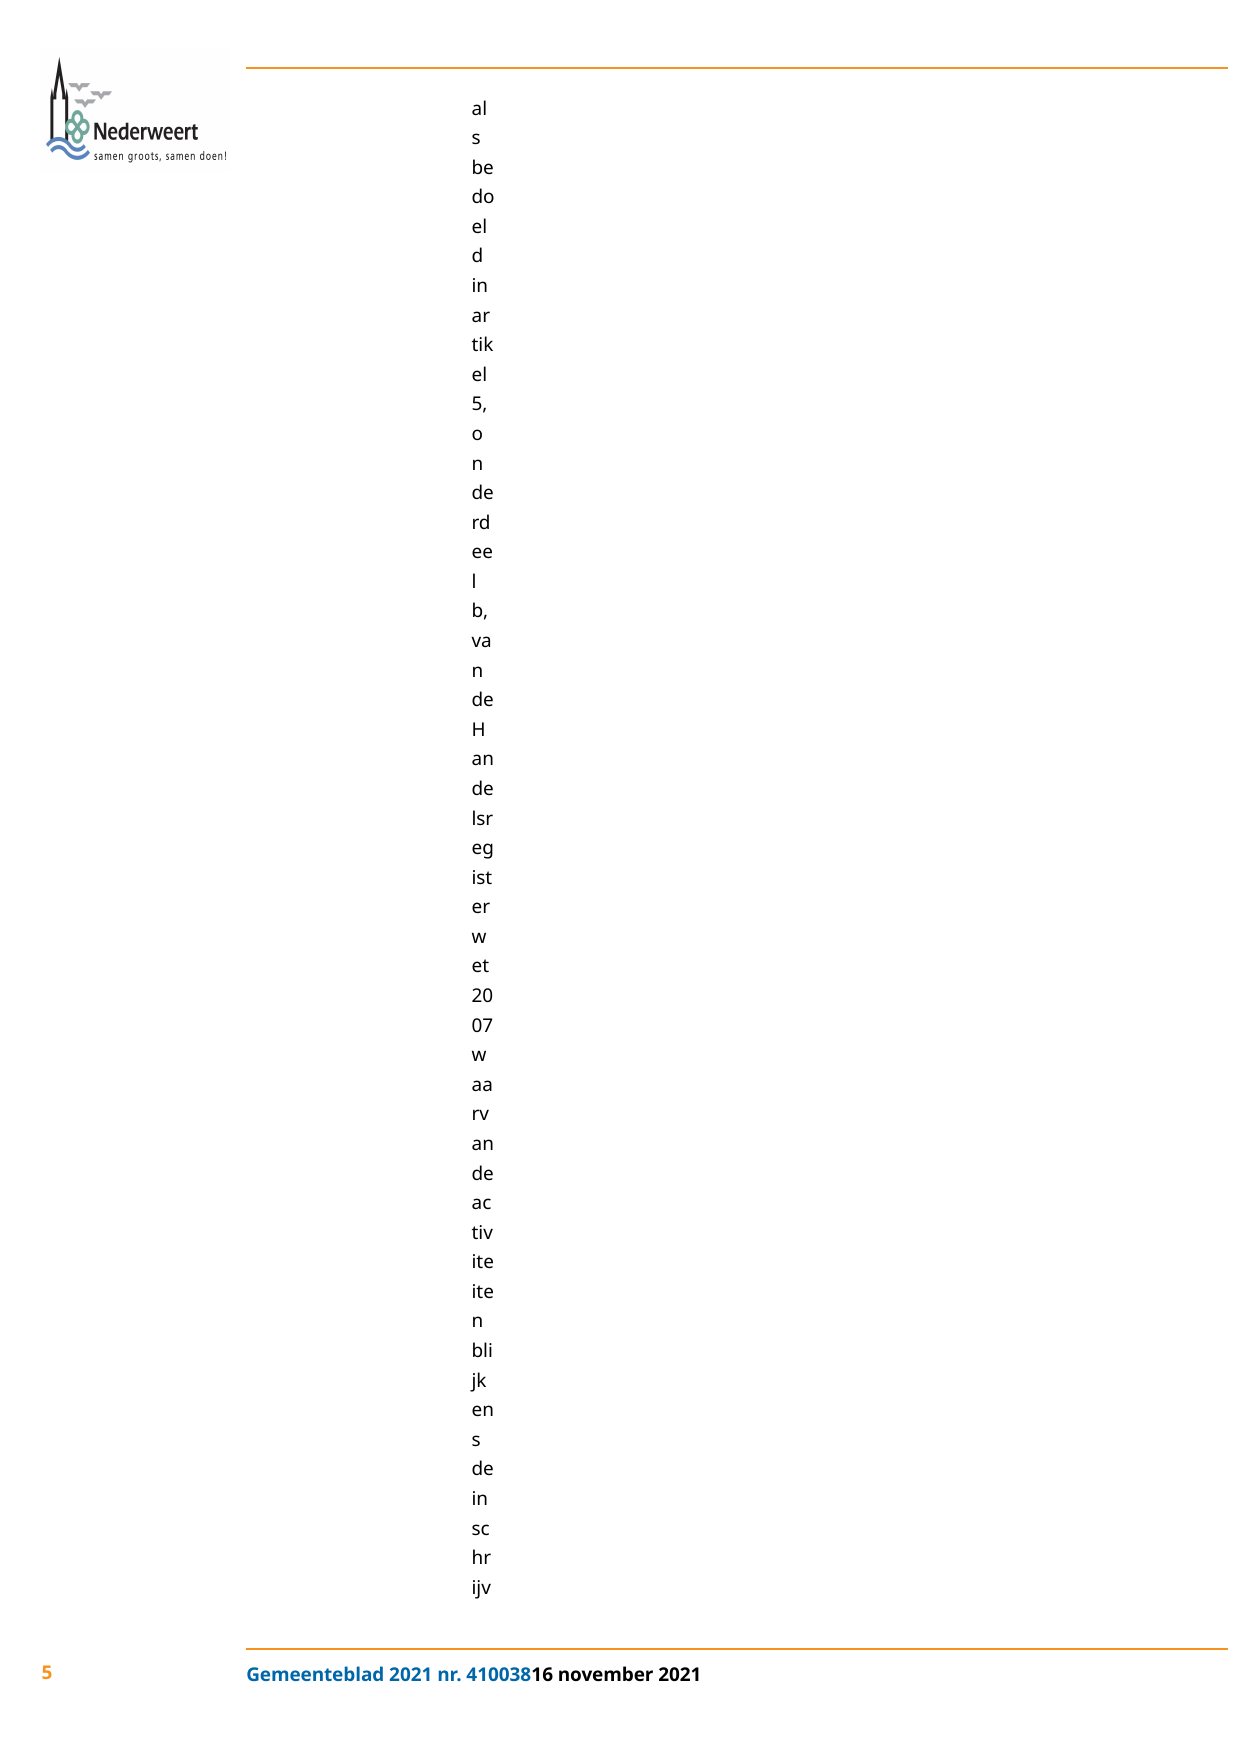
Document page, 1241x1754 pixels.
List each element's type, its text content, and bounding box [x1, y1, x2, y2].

table_cell [823, 95, 905, 1600]
table_cell [248, 95, 412, 1600]
picture [41, 47, 231, 172]
table_cell [659, 95, 741, 1600]
table_cell [577, 95, 659, 1600]
table_cell [741, 95, 823, 1600]
table_cell als bedoeld in artikel 5, onderdeel b, van de Handelsregisterwet 2007 waarvan de activiteiten blijkens de inschrijv [412, 95, 494, 1600]
table_cell [494, 95, 577, 1600]
table_cell [905, 95, 987, 1600]
table_cell [987, 95, 1069, 1600]
table_cell [1069, 95, 1152, 1600]
